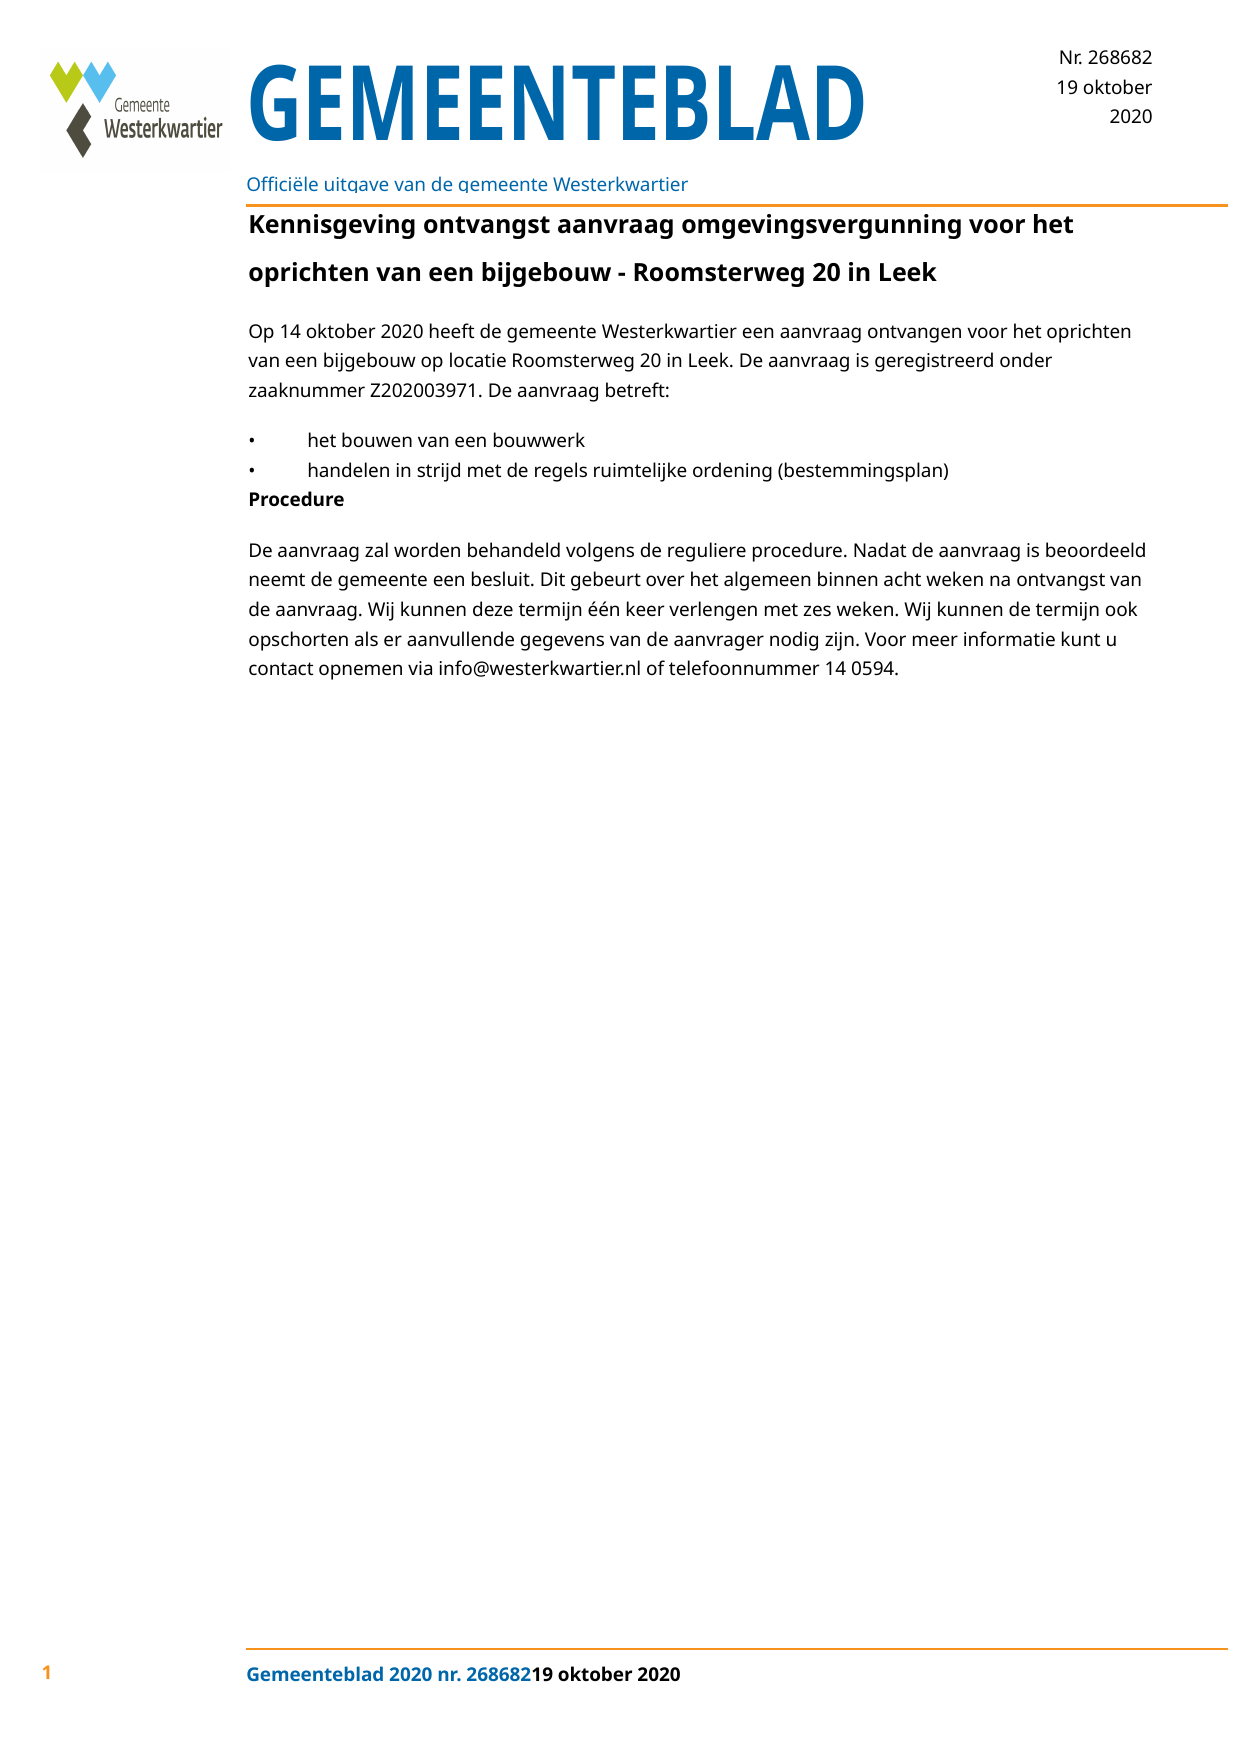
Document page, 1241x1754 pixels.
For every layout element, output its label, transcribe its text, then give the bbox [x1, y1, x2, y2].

picture [41, 47, 231, 172]
text Op 14 oktober 2020 heeft de gemeente Westerkwartier een aanvraag ontvangen voor het oprichten van een bijgebouw op locatie Roomsterweg 20 in Leek. De aanvraag is geregistreerd onder zaaknummer Z202003971. De aanvraag betreft: [248, 318, 1152, 403]
list handelen in strijd met de regels ruimtelijke ordening (bestemmingsplan) [248, 457, 1152, 483]
text Kennisgeving ontvangst aanvraag omgevingsvergunning voor het oprichten van een bijgebouw - Roomsterweg 20 in Leek [248, 207, 1152, 288]
list het bouwen van een bouwwerk [248, 427, 1152, 453]
text De aanvraag zal worden behandeld volgens de reguliere procedure. Nadat de aanvraag is beoordeeld neemt de gemeente een besluit. Dit gebeurt over het algemeen binnen acht weken na ontvangst van de aanvraag. Wij kunnen deze termijn één keer verlengen met zes weken. Wij kunnen de termijn ook opschorten als er aanvullende gegevens van de aanvrager nodig zijn. Voor meer informatie kunt u contact opnemen via info@westerkwartier.nl of telefoonnummer 14 0594. [248, 537, 1152, 681]
text Procedure [248, 487, 1152, 512]
